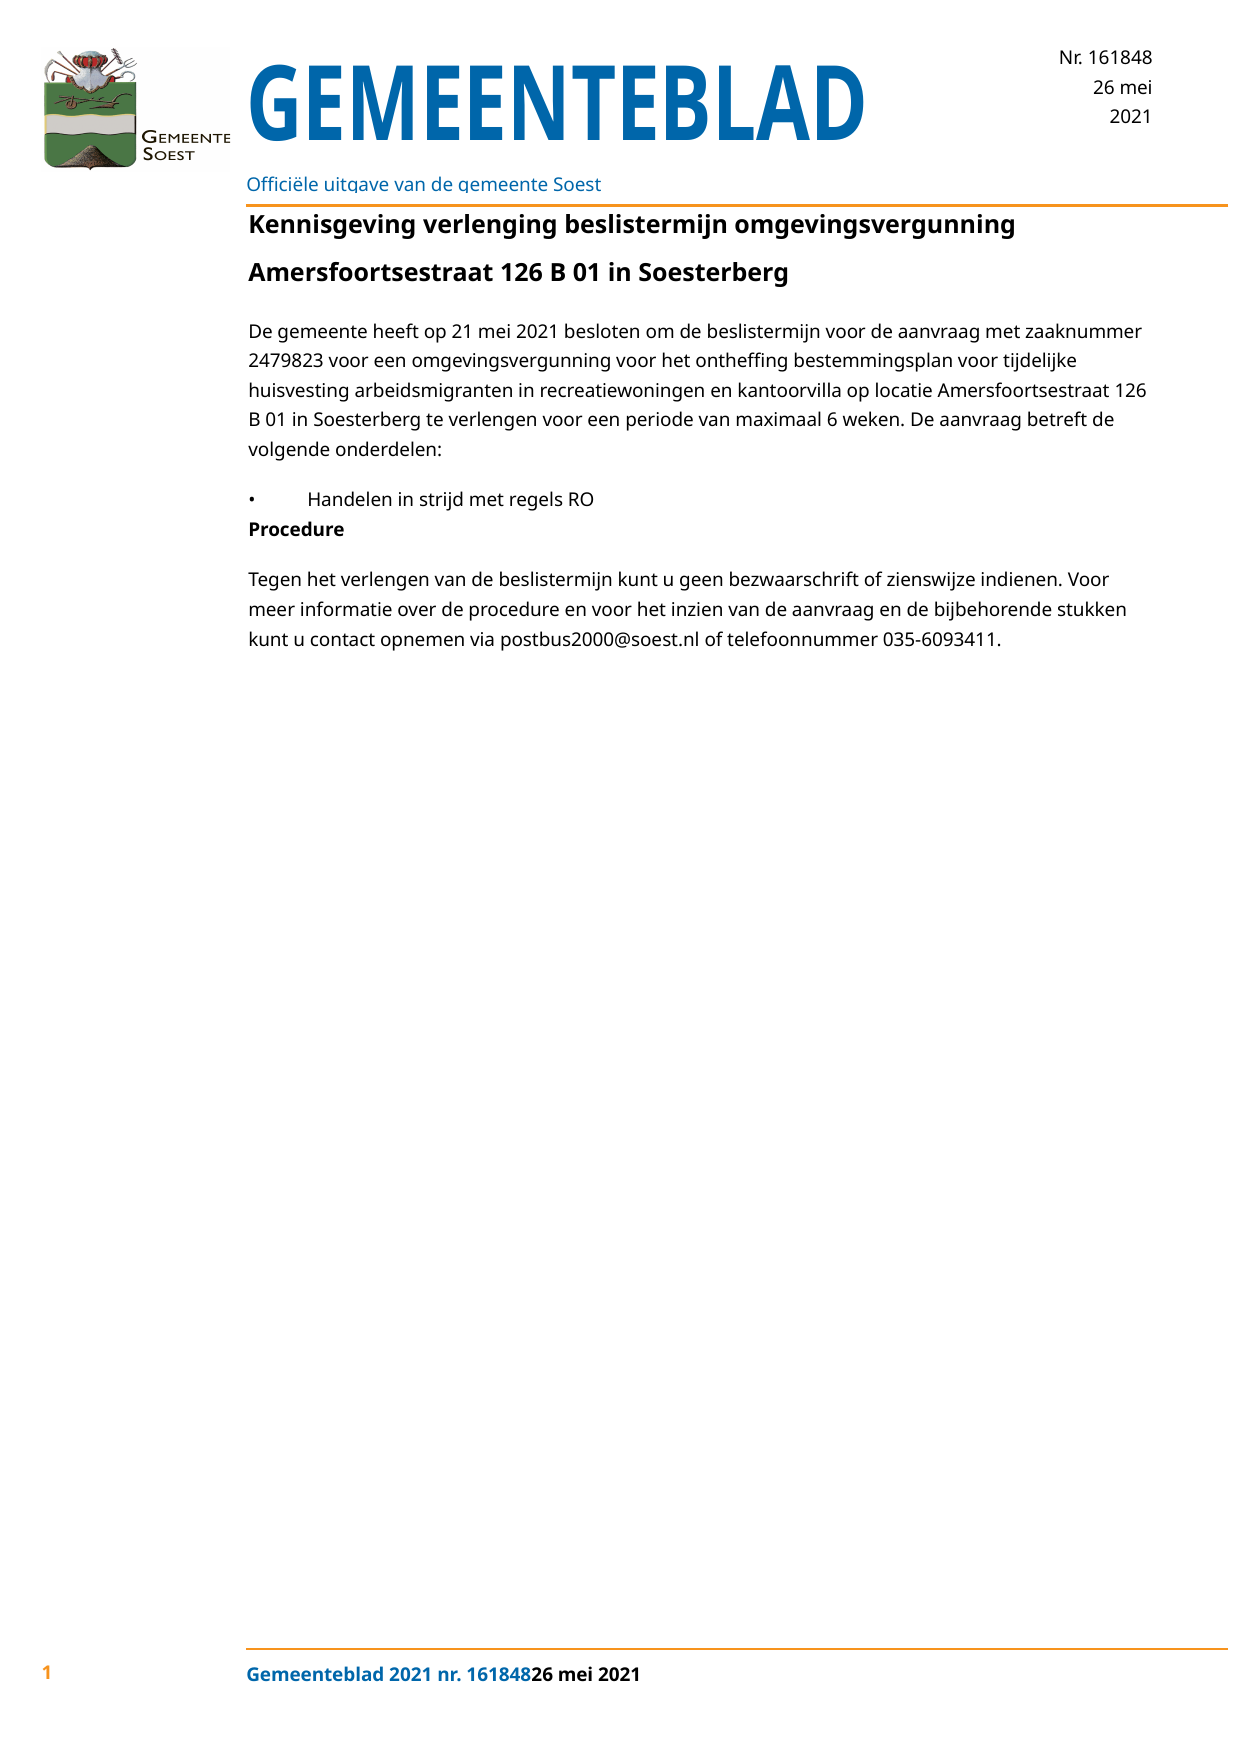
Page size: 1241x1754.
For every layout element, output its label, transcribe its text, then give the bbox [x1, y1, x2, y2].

text Tegen het verlengen van de beslistermijn kunt u geen bezwaarschrift of zienswijze indienen. Voor meer informatie over de procedure en voor het inzien van de aanvraag en de bijbehorende stukken kunt u contact opnemen via postbus2000@soest.nl of telefoonnummer 035-6093411. [248, 567, 1152, 652]
text Procedure [248, 516, 1152, 542]
text Kennisgeving verlenging beslistermijn omgevingsvergunning Amersfoortsestraat 126 B 01 in Soesterberg [248, 207, 1152, 288]
picture [41, 47, 231, 172]
text De gemeente heeft op 21 mei 2021 besloten om de beslistermijn voor de aanvraag met zaaknummer 2479823 voor een omgevingsvergunning voor het ontheffing bestemmingsplan voor tijdelijke huisvesting arbeidsmigranten in recreatiewoningen en kantoorvilla op locatie Amersfoortsestraat 126 B 01 in Soesterberg te verlengen voor een periode van maximaal 6 weken. De aanvraag betreft de volgende onderdelen: [248, 318, 1152, 462]
list Handelen in strijd met regels RO [248, 487, 1152, 512]
